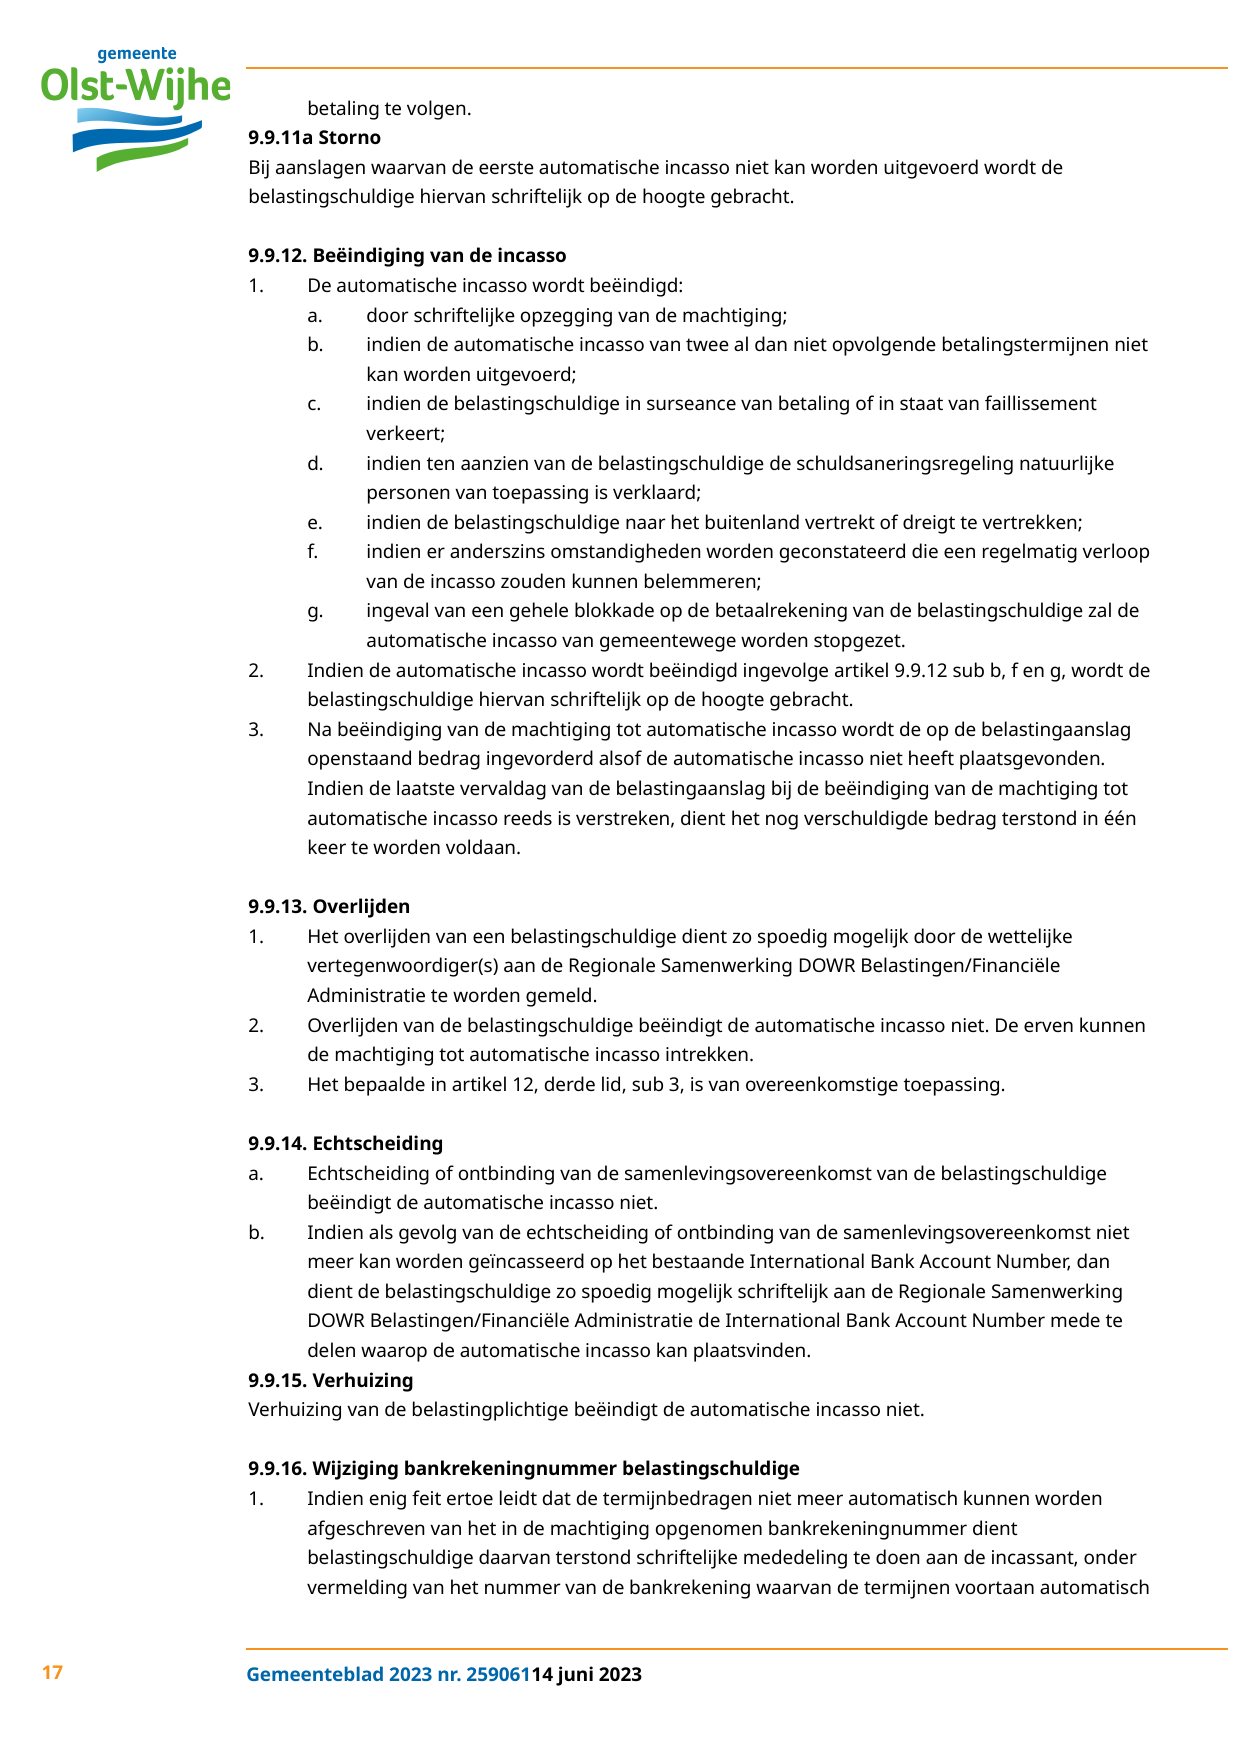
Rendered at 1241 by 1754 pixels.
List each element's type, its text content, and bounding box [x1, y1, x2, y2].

list Overlijden van de belastingschuldige beëindigt de automatische incasso niet. De erven kunnen de machtiging tot automatische incasso intrekken. [248, 1012, 1152, 1067]
text Verhuizing van de belastingplichtige beëindigt de automatische incasso niet. [248, 1396, 1152, 1422]
list Echtscheiding of ontbinding van de samenlevingsovereenkomst van de belastingschuldige beëindigt de automatische incasso niet. [248, 1160, 1152, 1215]
text 9.9.11a Storno [248, 124, 1152, 150]
picture [41, 47, 231, 172]
list indien de belastingschuldige in surseance van betaling of in staat van faillissement verkeert; [307, 391, 1152, 446]
text 9.9.12. Beëindiging van de incasso [248, 243, 1152, 268]
text Bij aanslagen waarvan de eerste automatische incasso niet kan worden uitgevoerd wordt de belastingschuldige hiervan schriftelijk op de hoogte gebracht. [248, 154, 1152, 209]
text 9.9.13. Overlijden [248, 893, 1152, 919]
list Het bepaalde in artikel 12, derde lid, sub 3, is van overeenkomstige toepassing. [248, 1071, 1152, 1097]
list Het overlijden van een belastingschuldige dient zo spoedig mogelijk door de wettelijke vertegenwoordiger(s) aan de Regionale Samenwerking DOWR Belastingen/Financiële Administratie te worden gemeld. [248, 923, 1152, 1008]
text 9.9.16. Wijziging bankrekeningnummer belastingschuldige [248, 1456, 1152, 1481]
list De automatische incasso wordt beëindigd: [248, 272, 1152, 298]
text 9.9.14. Echtscheiding [248, 1130, 1152, 1156]
list Indien als gevolg van de echtscheiding of ontbinding van de samenlevingsovereenkomst niet meer kan worden geïncasseerd op het bestaande International Bank Account Number, dan dient de belastingschuldige zo spoedig mogelijk schriftelijk aan de Regionale Samenwerking DOWR Belastingen/Financiële Administratie de International Bank Account Number mede te delen waarop de automatische incasso kan plaatsvinden. [248, 1219, 1152, 1363]
list indien ten aanzien van de belastingschuldige de schuldsaneringsregeling natuurlijke personen van toepassing is verklaard; [307, 450, 1152, 505]
list Indien enig feit ertoe leidt dat de termijnbedragen niet meer automatisch kunnen worden afgeschreven van het in de machtiging opgenomen bankrekeningnummer dient belastingschuldige daarvan terstond schriftelijke mededeling te doen aan de incassant, onder vermelding van het nummer van de bankrekening waarvan de termijnen voortaan automatisch [248, 1485, 1152, 1600]
list Na beëindiging van de machtiging tot automatische incasso wordt de op de belastingaanslag openstaand bedrag ingevorderd alsof de automatische incasso niet heeft plaatsgevonden. Indien de laatste vervaldag van de belastingaanslag bij de beëindiging van de machtiging tot automatische incasso reeds is verstreken, dient het nog verschuldigde bedrag terstond in één keer te worden voldaan. [248, 716, 1152, 860]
list indien de automatische incasso van twee al dan niet opvolgende betalingstermijnen niet kan worden uitgevoerd; [307, 331, 1152, 387]
list door schriftelijke opzegging van de machtiging; [307, 302, 1152, 328]
list indien de belastingschuldige naar het buitenland vertrekt of dreigt te vertrekken; [307, 509, 1152, 535]
list ingeval van een gehele blokkade op de betaalrekening van de belastingschuldige zal de automatische incasso van gemeentewege worden stopgezet. [307, 598, 1152, 653]
list indien er anderszins omstandigheden worden geconstateerd die een regelmatig verloop van de incasso zouden kunnen belemmeren; [307, 538, 1152, 594]
list Indien de automatische incasso wordt beëindigd ingevolge artikel 9.9.12 sub b, f en g, wordt de belastingschuldige hiervan schriftelijk op de hoogte gebracht. [248, 657, 1152, 712]
text 9.9.15. Verhuizing [248, 1367, 1152, 1393]
list betaling te volgen. [248, 95, 1152, 121]
